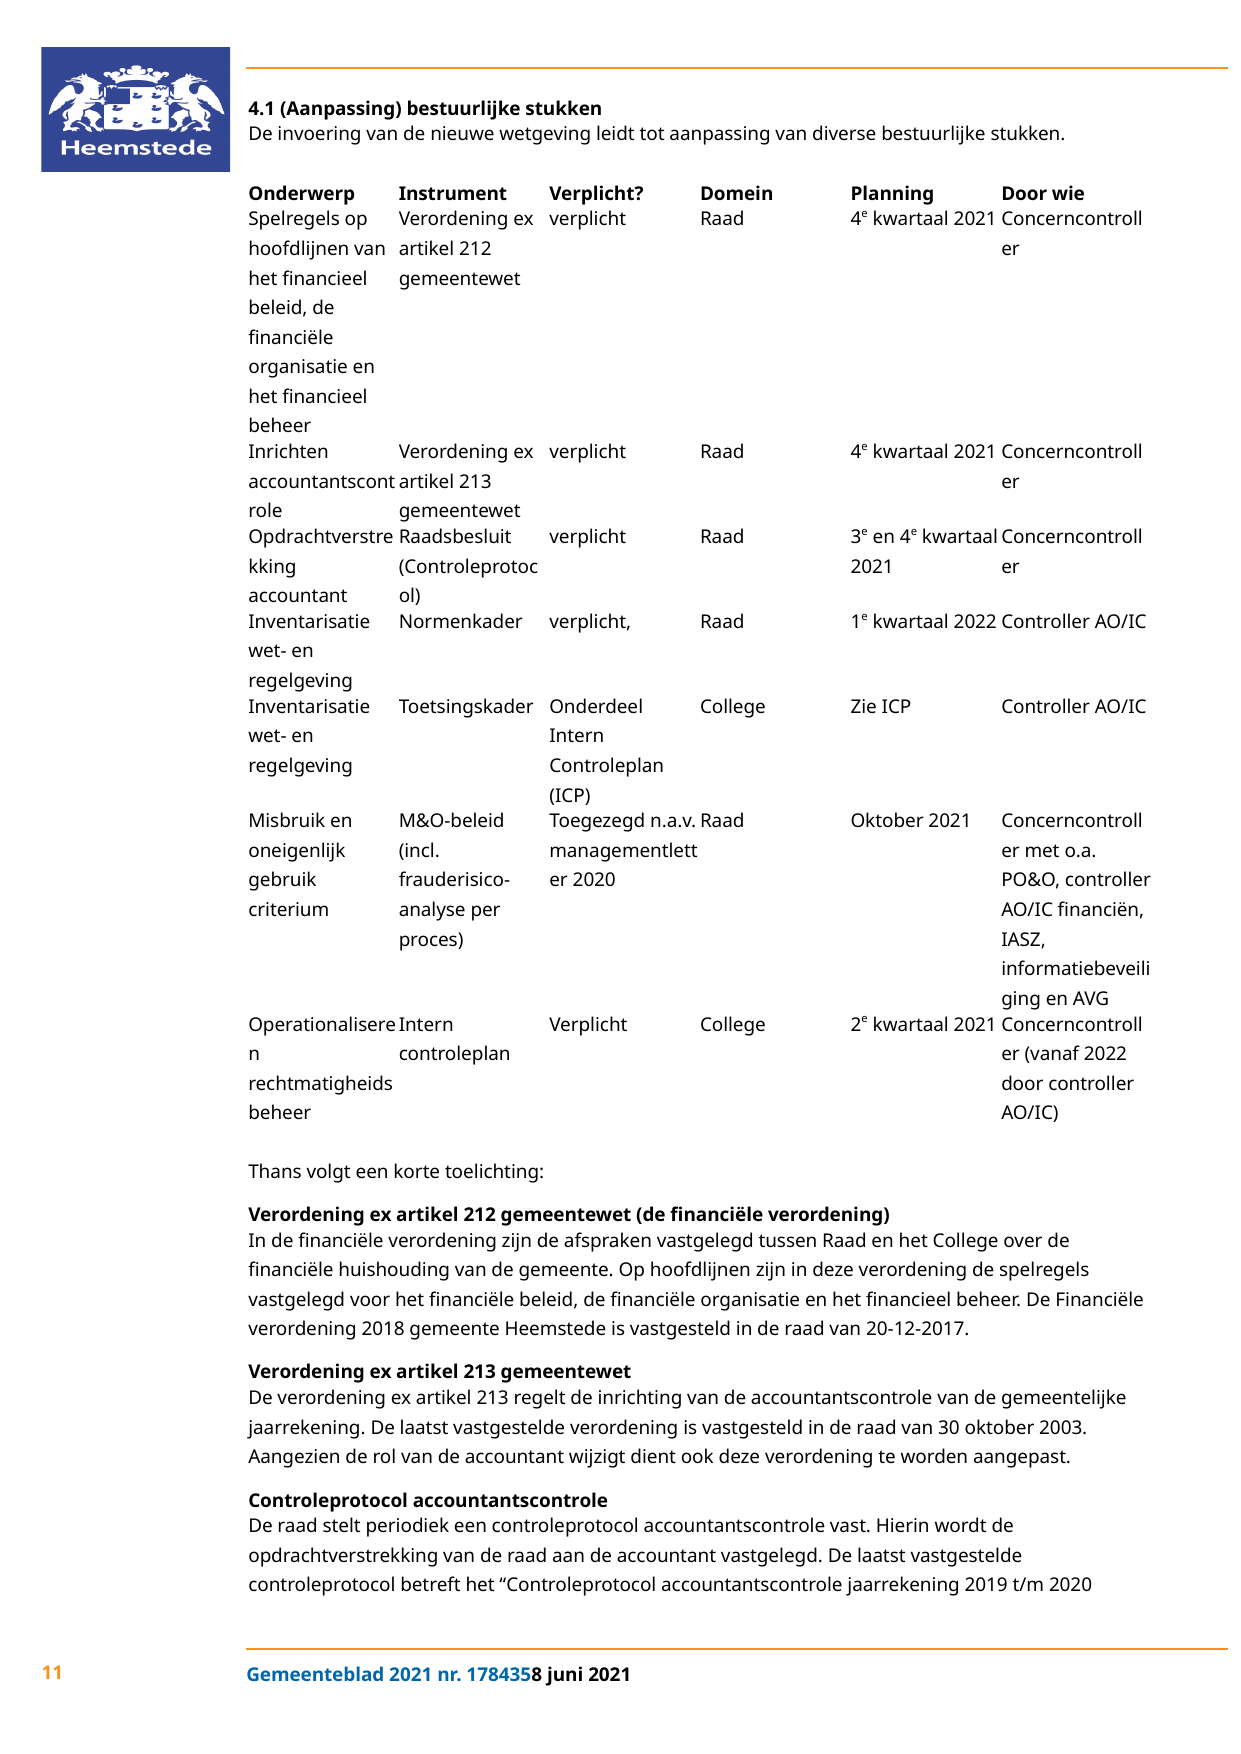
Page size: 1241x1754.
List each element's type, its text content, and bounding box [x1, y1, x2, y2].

table_cell Operationaliseren rechtmatigheidsbeheer [248, 1011, 398, 1125]
table_cell Inventarisatie wet- en regelgeving [248, 693, 398, 807]
table_header Domein [700, 180, 850, 206]
text Verordening ex artikel 213 gemeentewet [248, 1359, 1152, 1384]
text De verordening ex artikel 213 regelt de inrichting van de accountantscontrole van de gemeentelijke jaarrekening. De laatst vastgestelde verordening is vastgesteld in de raad van 30 oktober 2003. Aangezien de rol van de accountant wijzigt dient ook deze verordening te worden aangepast. [248, 1384, 1152, 1469]
text Thans volgt een korte toelichting: [248, 1158, 1152, 1184]
table_cell M&O-beleid (incl. frauderisico-analyse per proces) [399, 808, 549, 1011]
table_header Onderwerp [248, 180, 398, 206]
table_cell Misbruik en oneigenlijk gebruik criterium [248, 808, 398, 1011]
table_cell College [700, 693, 850, 807]
table_cell Normenkader [399, 608, 549, 693]
table_header Planning [850, 180, 1001, 206]
table_cell Raad [700, 808, 850, 1011]
table_cell Toetsingskader [399, 693, 549, 807]
table_cell verplicht [549, 523, 700, 608]
table_cell 1e kwartaal 2022 [850, 608, 1001, 693]
table_cell Concerncontroller met o.a. PO&O, controller AO/IC financiën, IASZ, informatiebeveiliging en AVG [1001, 808, 1152, 1011]
table_cell Raad [700, 608, 850, 693]
table_cell Concerncontroller [1001, 206, 1152, 438]
table_cell verplicht [549, 206, 700, 438]
table_cell Raad [700, 523, 850, 608]
text Controleprotocol accountantscontrole [248, 1487, 1152, 1512]
table_cell Concerncontroller [1001, 438, 1152, 523]
table_cell Controller AO/IC [1001, 608, 1152, 693]
table_cell Verordening ex artikel 213 gemeentewet [399, 438, 549, 523]
table_cell Oktober 2021 [850, 808, 1001, 1011]
table_cell Spelregels op hoofdlijnen van het financieel beleid, de financiële organisatie en het financieel beheer [248, 206, 398, 438]
table_cell Concerncontroller [1001, 523, 1152, 608]
table_cell Inrichten accountantscontrole [248, 438, 398, 523]
table_cell Onderdeel Intern Controleplan (ICP) [549, 693, 700, 807]
table_cell 4e kwartaal 2021 [850, 438, 1001, 523]
table_header Instrument [399, 180, 549, 206]
table_cell 4e kwartaal 2021 [850, 206, 1001, 438]
table_cell 3e en 4e kwartaal 2021 [850, 523, 1001, 608]
table_cell 2e kwartaal 2021 [850, 1011, 1001, 1125]
text De raad stelt periodiek een controleprotocol accountantscontrole vast. Hierin wordt de opdrachtverstrekking van de raad aan de accountant vastgelegd. De laatst vastgestelde controleprotocol betreft het “Controleprotocol accountantscontrole jaarrekening 2019 t/m 2020 [248, 1512, 1152, 1597]
table_cell Opdrachtverstrekking accountant [248, 523, 398, 608]
text De invoering van de nieuwe wetgeving leidt tot aanpassing van diverse bestuurlijke stukken. [248, 121, 1152, 146]
table_cell Intern controleplan [399, 1011, 549, 1125]
table_cell Controller AO/IC [1001, 693, 1152, 807]
table_header Verplicht? [549, 180, 700, 206]
table_cell Raadsbesluit (Controleprotocol) [399, 523, 549, 608]
text 4.1 (Aanpassing) bestuurlijke stukken [248, 95, 1152, 121]
table_cell College [700, 1011, 850, 1125]
table_cell Concerncontroller (vanaf 2022 door controller AO/IC) [1001, 1011, 1152, 1125]
table_cell verplicht [549, 438, 700, 523]
table_cell verplicht, [549, 608, 700, 693]
text Verordening ex artikel 212 gemeentewet (de financiële verordening) [248, 1201, 1152, 1227]
table_cell Toegezegd n.a.v. managementletter 2020 [549, 808, 700, 1011]
table_cell Raad [700, 438, 850, 523]
picture [41, 47, 231, 172]
table_cell Raad [700, 206, 850, 438]
table_cell Zie ICP [850, 693, 1001, 807]
text In de financiële verordening zijn de afspraken vastgelegd tussen Raad en het College over de financiële huishouding van de gemeente. Op hoofdlijnen zijn in deze verordening de spelregels vastgelegd voor het financiële beleid, de financiële organisatie en het financieel beheer. De Financiële verordening 2018 gemeente Heemstede is vastgesteld in de raad van 20-12-2017. [248, 1227, 1152, 1341]
table_cell Inventarisatie wet- en regelgeving [248, 608, 398, 693]
table_cell Verordening ex artikel 212 gemeentewet [399, 206, 549, 438]
table_cell Verplicht [549, 1011, 700, 1125]
table_header Door wie [1001, 180, 1152, 206]
